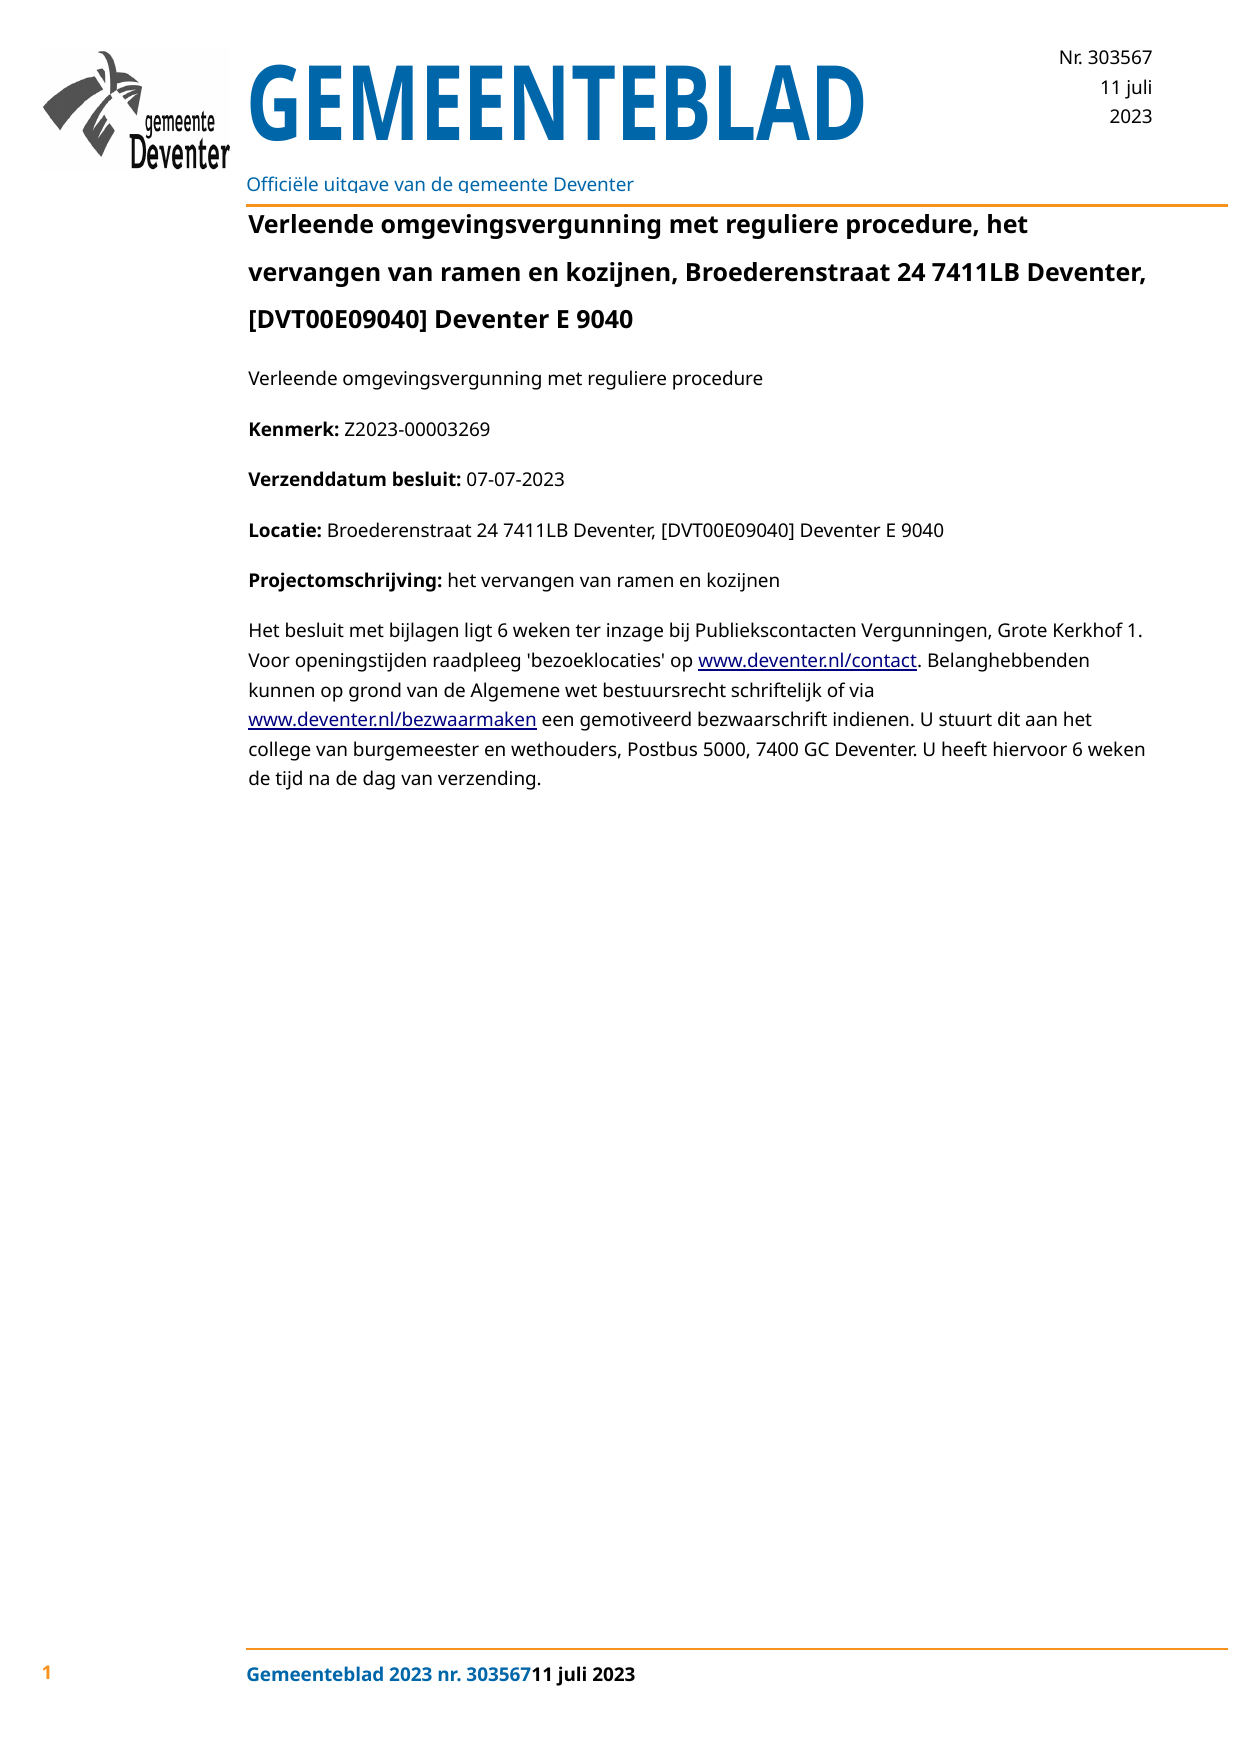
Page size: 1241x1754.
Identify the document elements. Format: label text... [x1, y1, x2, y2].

text Verleende omgevingsvergunning met reguliere procedure, het vervangen van ramen en kozijnen, Broederenstraat 24 7411LB Deventer, [DVT00E09040] Deventer E 9040 [248, 207, 1152, 336]
text Locatie: Broederenstraat 24 7411LB Deventer, [DVT00E09040] Deventer E 9040 [248, 517, 1152, 542]
text Verleende omgevingsvergunning met reguliere procedure [248, 366, 1152, 391]
text Projectomschrijving: het vervangen van ramen en kozijnen [248, 567, 1152, 593]
text Het besluit met bijlagen ligt 6 weken ter inzage bij Publiekscontacten Vergunningen, Grote Kerkhof 1. Voor openingstijden raadpleeg 'bezoeklocaties' op www.deventer.nl/contact. Belanghebbenden kunnen op grond van de Algemene wet bestuursrecht schriftelijk of via www.deventer.nl/bezwaarmaken een gemotiveerd bezwaarschrift indienen. U stuurt dit aan het college van burgemeester en wethouders, Postbus 5000, 7400 GC Deventer. U heeft hiervoor 6 weken de tijd na de dag van verzending. [248, 618, 1152, 791]
text Kenmerk: Z2023-00003269 [248, 416, 1152, 442]
picture [41, 47, 231, 172]
text Verzenddatum besluit: 07-07-2023 [248, 466, 1152, 492]
